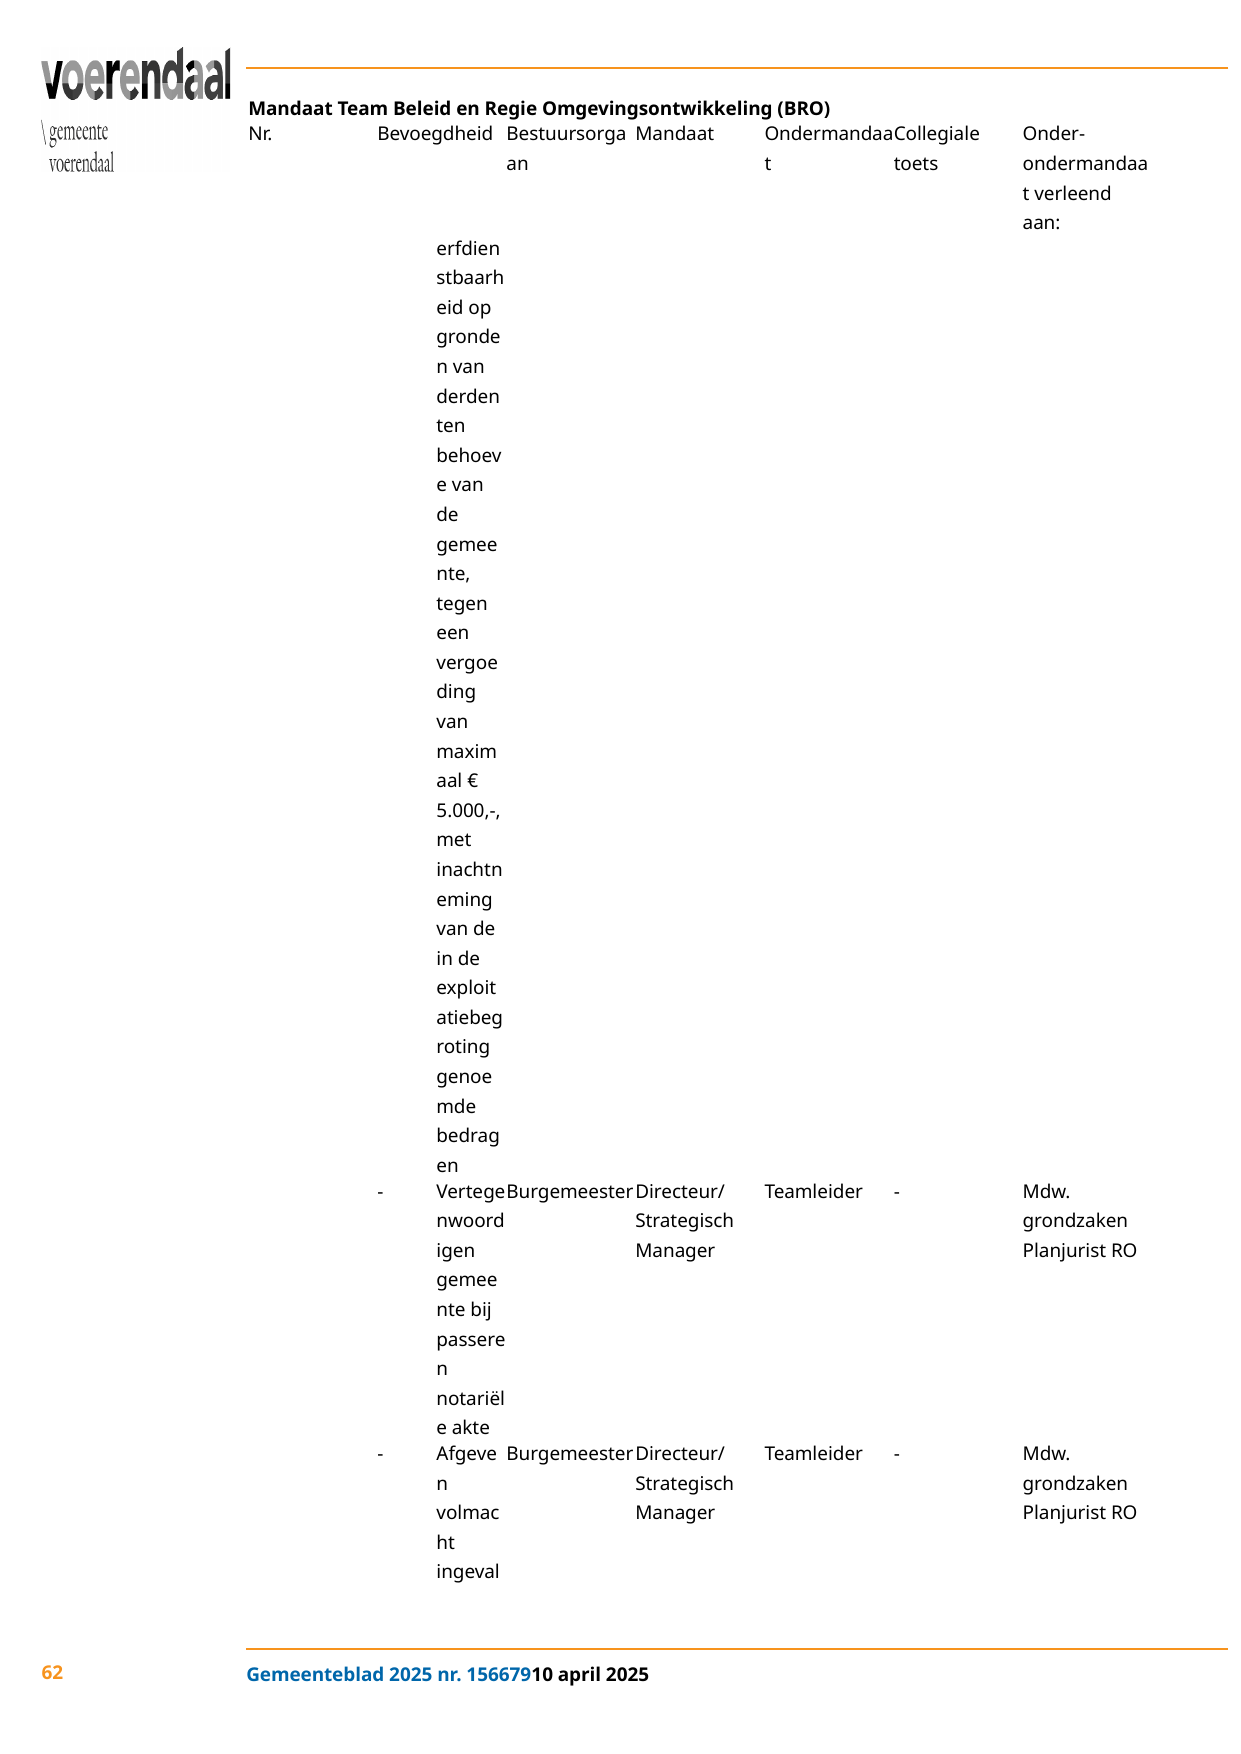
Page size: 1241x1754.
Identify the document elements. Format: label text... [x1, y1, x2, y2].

table_cell Directeur/ Strategisch Manager [635, 1440, 764, 1584]
table_cell Nr. [248, 121, 377, 235]
table_cell [635, 235, 764, 1178]
table_cell erfdienstbaarheid op gronden van derden ten behoeve van de gemeente, tegen een vergoeding van maximaal € 5.000,-, met inachtneming van de in de exploitatiebegroting genoemde bedragen [377, 235, 506, 1178]
table_cell [1023, 235, 1152, 1178]
table_cell [764, 235, 893, 1178]
table_cell Mdw. grondzaken Planjurist RO [1023, 1178, 1152, 1440]
table_cell Collegiale toets [894, 121, 1022, 235]
table_cell Burgemeester [506, 1178, 635, 1440]
table_cell Onder-ondermandaat verleend aan: [1023, 121, 1152, 235]
table_cell - [894, 1178, 1022, 1440]
table_cell Mandaat [635, 121, 764, 235]
table_cell - [894, 235, 1022, 1178]
table_cell Teamleider [764, 1178, 893, 1440]
table_cell Ondermandaat [764, 121, 893, 235]
table_cell Directeur/ Strategisch Manager [635, 1178, 764, 1440]
table_cell Burgemeester [506, 1440, 635, 1584]
table_cell Mdw. grondzaken Planjurist RO [1023, 1440, 1152, 1584]
table_cell [506, 235, 635, 1178]
table_cell Teamleider [764, 1440, 893, 1584]
table_cell [248, 1178, 377, 1440]
table_cell Bevoegdheid [377, 121, 506, 235]
table_cell [248, 1440, 377, 1584]
table_cell Afgeven volmacht ingeval [377, 1440, 506, 1584]
table_header Mandaat Team Beleid en Regie Omgevingsontwikkeling (BRO) [248, 95, 1152, 121]
picture [41, 47, 231, 172]
table_cell - [894, 1440, 1022, 1584]
table_cell Vertegenwoordigen gemeente bij passeren notariële akte [377, 1178, 506, 1440]
table_cell [248, 235, 377, 1178]
table_cell Bestuursorgaan [506, 121, 635, 235]
